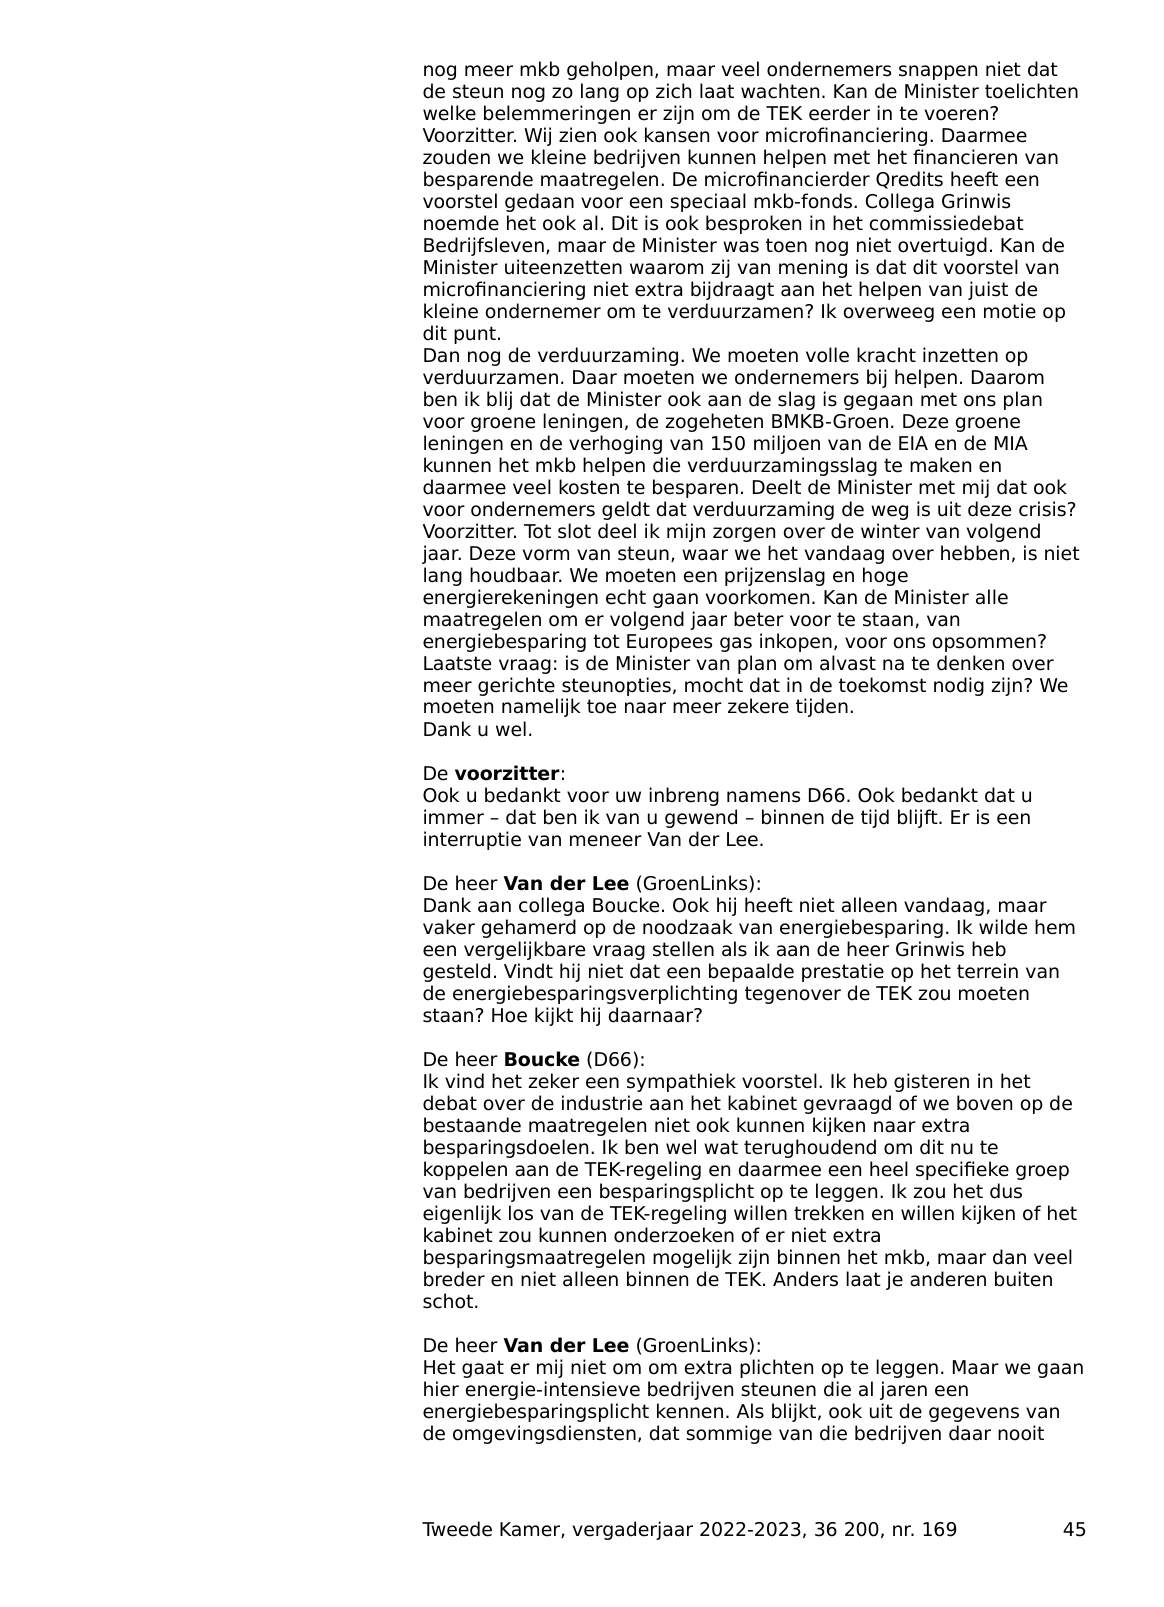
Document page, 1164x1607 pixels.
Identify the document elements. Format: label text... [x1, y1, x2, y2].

text Voorzitter. Wij zien ook kansen voor microfinanciering. Daarmee zouden we kleine bedrijven kunnen helpen met het financieren van besparende maatregelen. De microfinancierder Qredits heeft een voorstel gedaan voor een speciaal mkb-fonds. Collega Grinwis noemde het ook al. Dit is ook besproken in het commissiedebat Bedrijfsleven, maar de Minister was toen nog niet overtuigd. Kan de Minister uiteenzetten waarom zij van mening is dat dit voorstel van microfinanciering niet extra bijdraagt aan het helpen van juist de kleine ondernemer om te verduurzamen? Ik overweeg een motie op dit punt. [422, 125, 1087, 345]
text Dan nog de verduurzaming. We moeten volle kracht inzetten op verduurzamen. Daar moeten we ondernemers bij helpen. Daarom ben ik blij dat de Minister ook aan de slag is gegaan met ons plan voor groene leningen, de zogeheten BMKB-Groen. Deze groene leningen en de verhoging van 150 miljoen van de EIA en de MIA kunnen het mkb helpen die verduurzamingsslag te maken en daarmee veel kosten te besparen. Deelt de Minister met mij dat ook voor ondernemers geldt dat verduurzaming de weg is uit deze crisis? [422, 345, 1087, 521]
text Voorzitter. Tot slot deel ik mijn zorgen over de winter van volgend jaar. Deze vorm van steun, waar we het vandaag over hebben, is niet lang houdbaar. We moeten een prijzenslag en hoge energierekeningen echt gaan voorkomen. Kan de Minister alle maatregelen om er volgend jaar beter voor te staan, van energiebesparing tot Europees gas inkopen, voor ons opsommen? Laatste vraag: is de Minister van plan om alvast na te denken over meer gerichte steunopties, mocht dat in de toekomst nodig zijn? We moeten namelijk toe naar meer zekere tijden. [422, 521, 1087, 718]
text Ik vind het zeker een sympathiek voorstel. Ik heb gisteren in het debat over de industrie aan het kabinet gevraagd of we boven op de bestaande maatregelen niet ook kunnen kijken naar extra besparingsdoelen. Ik ben wel wat terughoudend om dit nu te koppelen aan de TEK-regeling en daarmee een heel specifieke groep van bedrijven een besparingsplicht op te leggen. Ik zou het dus eigenlijk los van de TEK-regeling willen trekken en willen kijken of het kabinet zou kunnen onderzoeken of er niet extra besparingsmaatregelen mogelijk zijn binnen het mkb, maar dan veel breder en niet alleen binnen de TEK. Anders laat je anderen buiten schot. [422, 1071, 1087, 1312]
text De voorzitter: [422, 763, 1087, 784]
text Dank u wel. [422, 718, 1087, 740]
text Ook u bedankt voor uw inbreng namens D66. Ook bedankt dat u immer – dat ben ik van u gewend – binnen de tijd blijft. Er is een interruptie van meneer Van der Lee. [422, 784, 1087, 851]
text De heer Van der Lee (GroenLinks): [422, 1335, 1087, 1357]
text nog meer mkb geholpen, maar veel ondernemers snappen niet dat de steun nog zo lang op zich laat wachten. Kan de Minister toelichten welke belemmeringen er zijn om de TEK eerder in te voeren? [422, 59, 1087, 125]
text De heer Boucke (D66): [422, 1049, 1087, 1071]
text Dank aan collega Boucke. Ook hij heeft niet alleen vandaag, maar vaker gehamerd op de noodzaak van energiebesparing. Ik wilde hem een vergelijkbare vraag stellen als ik aan de heer Grinwis heb gesteld. Vindt hij niet dat een bepaalde prestatie op het terrein van de energiebesparingsverplichting tegenover de TEK zou moeten staan? Hoe kijkt hij daarnaar? [422, 895, 1087, 1027]
text De heer Van der Lee (GroenLinks): [422, 873, 1087, 895]
text Het gaat er mij niet om om extra plichten op te leggen. Maar we gaan hier energie-intensieve bedrijven steunen die al jaren een energiebesparingsplicht kennen. Als blijkt, ook uit de gegevens van de omgevingsdiensten, dat sommige van die bedrijven daar nooit [422, 1357, 1087, 1444]
